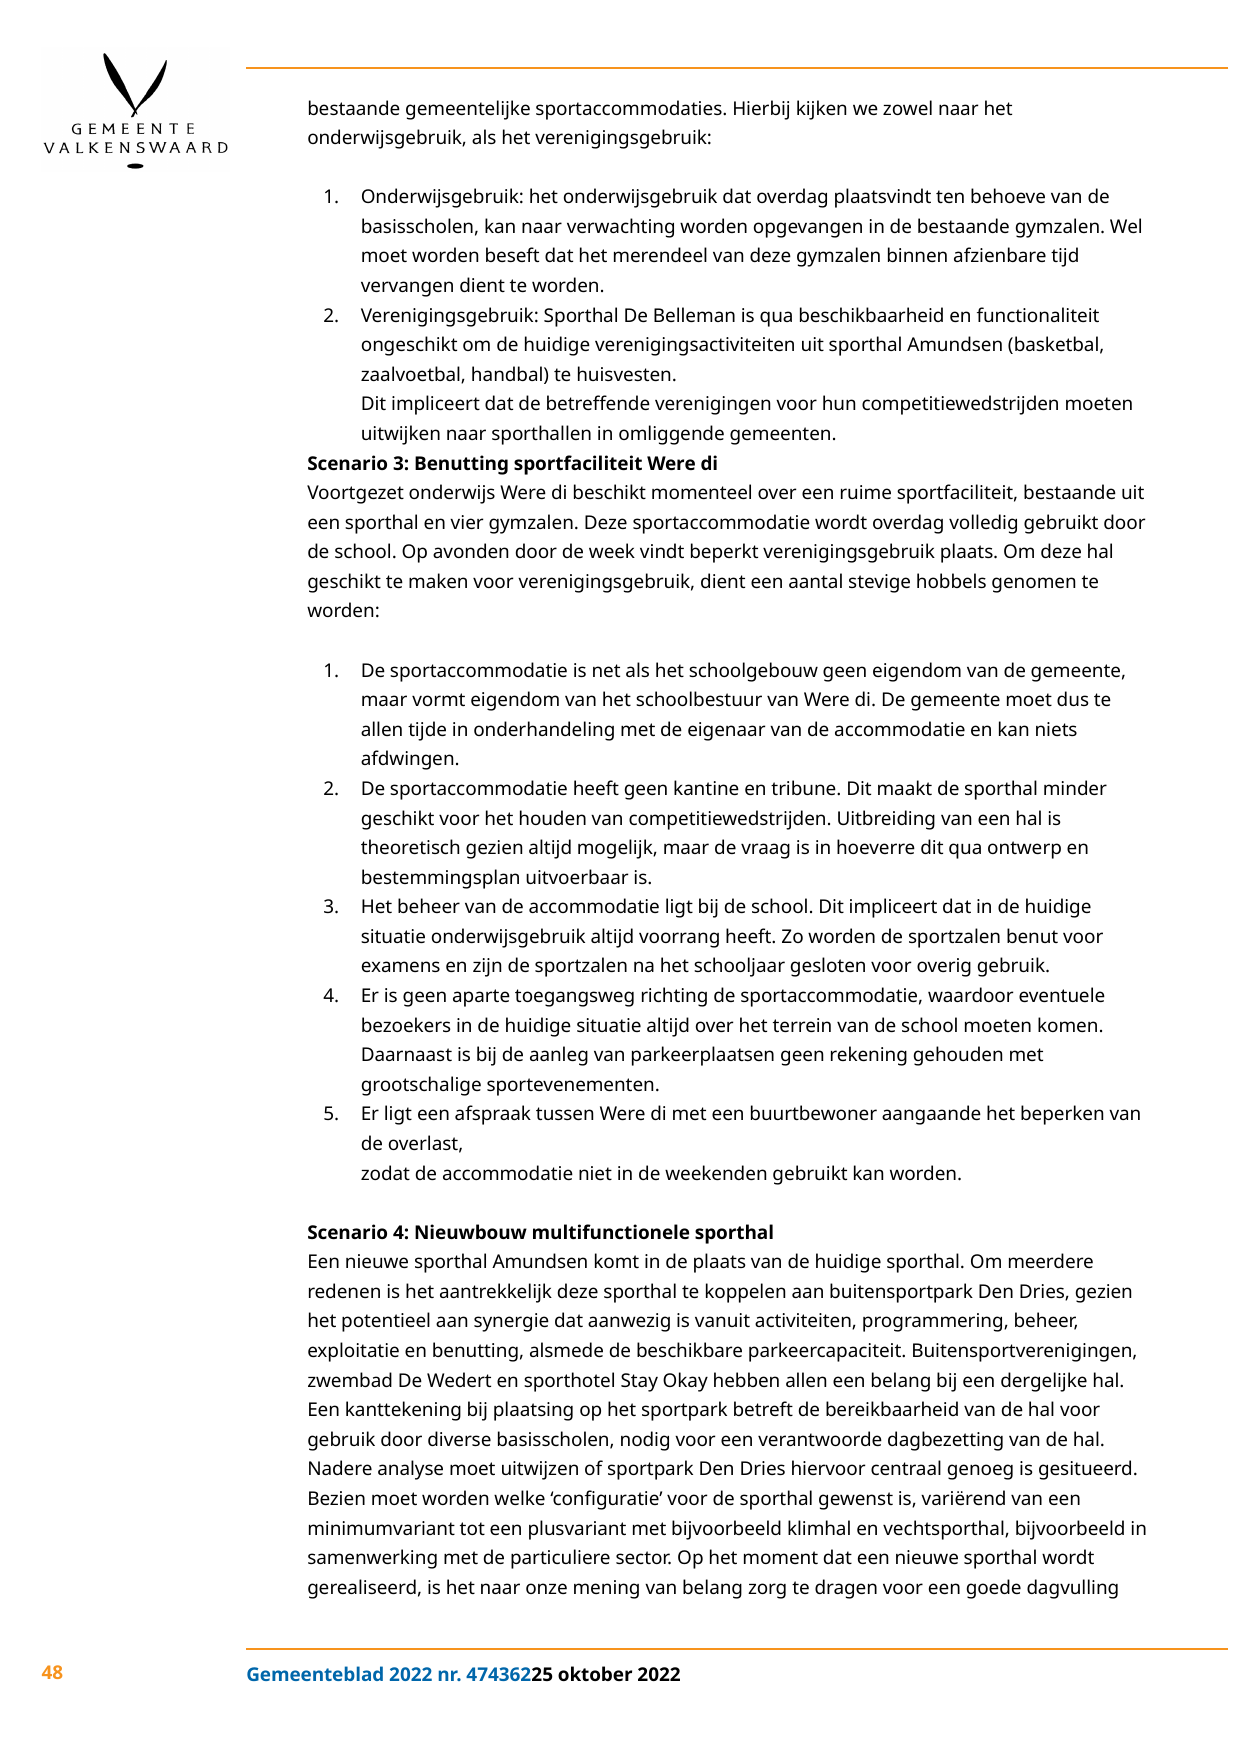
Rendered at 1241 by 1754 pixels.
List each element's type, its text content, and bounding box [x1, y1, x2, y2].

list Het beheer van de accommodatie ligt bij de school. Dit impliceert dat in de huidige situatie onderwijsgebruik altijd voorrang heeft. Zo worden de sportzalen benut voor examens en zijn de sportzalen na het schooljaar gesloten voor overig gebruik. [323, 893, 1152, 978]
list zodat de accommodatie niet in de weekenden gebruikt kan worden. [323, 1160, 1152, 1186]
list Scenario 4: Nieuwbouw multifunctionele sporthal [248, 1219, 1152, 1245]
list Bezien moet worden welke ‘configuratie’ voor de sporthal gewenst is, variërend van een minimumvariant tot een plusvariant met bijvoorbeeld klimhal en vechtsporthal, bijvoorbeeld in samenwerking met de particuliere sector. Op het moment dat een nieuwe sporthal wordt gerealiseerd, is het naar onze mening van belang zorg te dragen voor een goede dagvulling [248, 1485, 1152, 1600]
list Voortgezet onderwijs Were di beschikt momenteel over een ruime sportfaciliteit, bestaande uit een sporthal en vier gymzalen. Deze sportaccommodatie wordt overdag volledig gebruikt door de school. Op avonden door de week vindt beperkt verenigingsgebruik plaats. Om deze hal geschikt te maken voor verenigingsgebruik, dient een aantal stevige hobbels genomen te worden: [248, 479, 1152, 623]
list De sportaccommodatie is net als het schoolgebouw geen eigendom van de gemeente, maar vormt eigendom van het schoolbestuur van Were di. De gemeente moet dus te allen tijde in onderhandeling met de eigenaar van de accommodatie en kan niets afdwingen. [323, 657, 1152, 771]
list Verenigingsgebruik: Sporthal De Belleman is qua beschikbaarheid en functionaliteit ongeschikt om de huidige verenigingsactiviteiten uit sporthal Amundsen (basketbal, zaalvoetbal, handbal) te huisvesten. [323, 302, 1152, 387]
list Scenario 3: Benutting sportfaciliteit Were di [248, 450, 1152, 476]
list Er ligt een afspraak tussen Were di met een buurtbewoner aangaande het beperken van de overlast, [323, 1101, 1152, 1156]
list Dit impliceert dat de betreffende verenigingen voor hun competitiewedstrijden moeten uitwijken naar sporthallen in omliggende gemeenten. [323, 391, 1152, 446]
picture [41, 47, 231, 172]
list Er is geen aparte toegangsweg richting de sportaccommodatie, waardoor eventuele bezoekers in de huidige situatie altijd over het terrein van de school moeten komen. Daarnaast is bij de aanleg van parkeerplaatsen geen rekening gehouden met grootschalige sportevenementen. [323, 982, 1152, 1097]
list Onderwijsgebruik: het onderwijsgebruik dat overdag plaatsvindt ten behoeve van de basisscholen, kan naar verwachting worden opgevangen in de bestaande gymzalen. Wel moet worden beseft dat het merendeel van deze gymzalen binnen afzienbare tijd vervangen dient te worden. [323, 183, 1152, 298]
list Een nieuwe sporthal Amundsen komt in de plaats van de huidige sporthal. Om meerdere redenen is het aantrekkelijk deze sporthal te koppelen aan buitensportpark Den Dries, gezien het potentieel aan synergie dat aanwezig is vanuit activiteiten, programmering, beheer, exploitatie en benutting, alsmede de beschikbare parkeercapaciteit. Buitensportverenigingen, zwembad De Wedert en sporthotel Stay Okay hebben allen een belang bij een dergelijke hal. Een kanttekening bij plaatsing op het sportpark betreft de bereikbaarheid van de hal voor gebruik door diverse basisscholen, nodig voor een verantwoorde dagbezetting van de hal. Nadere analyse moet uitwijzen of sportpark Den Dries hiervoor centraal genoeg is gesitueerd. [248, 1248, 1152, 1481]
list bestaande gemeentelijke sportaccommodaties. Hierbij kijken we zowel naar het onderwijsgebruik, als het verenigingsgebruik: [248, 95, 1152, 150]
list De sportaccommodatie heeft geen kantine en tribune. Dit maakt de sporthal minder geschikt voor het houden van competitiewedstrijden. Uitbreiding van een hal is theoretisch gezien altijd mogelijk, maar de vraag is in hoeverre dit qua ontwerp en bestemmingsplan uitvoerbaar is. [323, 775, 1152, 890]
